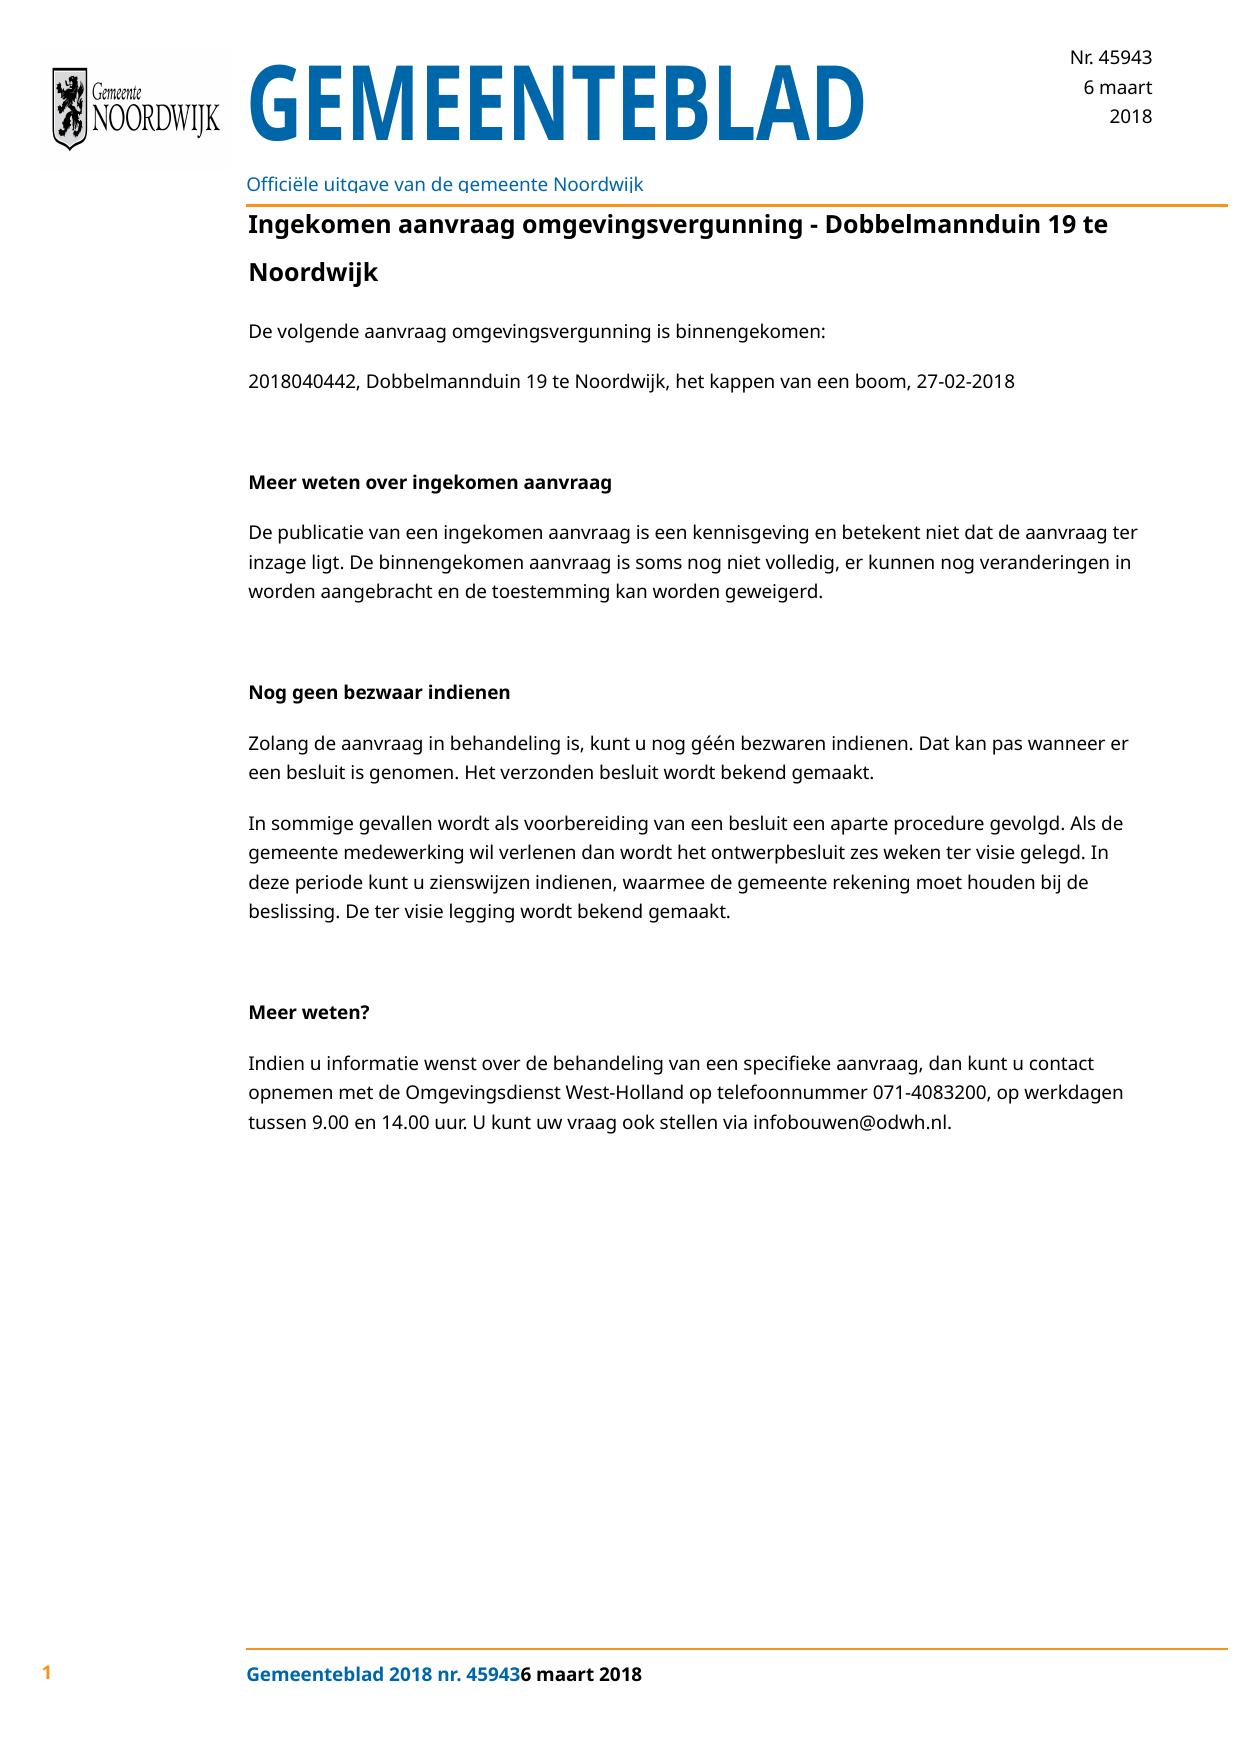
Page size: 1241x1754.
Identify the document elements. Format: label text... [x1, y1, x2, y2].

text Meer weten over ingekomen aanvraag [248, 469, 1152, 495]
text Indien u informatie wenst over de behandeling van een specifieke aanvraag, dan kunt u contact opnemen met de Omgevingsdienst West-Holland op telefoonnummer 071-4083200, op werkdagen tussen 9.00 en 14.00 uur. U kunt uw vraag ook stellen via infobouwen@odwh.nl. [248, 1050, 1152, 1135]
text De publicatie van een ingekomen aanvraag is een kennisgeving en betekent niet dat de aanvraag ter inzage ligt. De binnengekomen aanvraag is soms nog niet volledig, er kunnen nog veranderingen in worden aangebracht en de toestemming kan worden geweigerd. [248, 519, 1152, 604]
text Nog geen bezwaar indienen [248, 679, 1152, 705]
text Zolang de aanvraag in behandeling is, kunt u nog géén bezwaren indienen. Dat kan pas wanneer er een besluit is genomen. Het verzonden besluit wordt bekend gemaakt. [248, 730, 1152, 785]
text De volgende aanvraag omgevingsvergunning is binnengekomen: [248, 318, 1152, 344]
picture [41, 47, 231, 172]
text In sommige gevallen wordt als voorbereiding van een besluit een aparte procedure gevolgd. Als de gemeente medewerking wil verlenen dan wordt het ontwerpbesluit zes weken ter visie gelegd. In deze periode kunt u zienswijzen indienen, waarmee de gemeente rekening moet houden bij de beslissing. De ter visie legging wordt bekend gemaakt. [248, 810, 1152, 924]
text Ingekomen aanvraag omgevingsvergunning - Dobbelmannduin 19 te Noordwijk [248, 207, 1152, 288]
text 2018040442, Dobbelmannduin 19 te Noordwijk, het kappen van een boom, 27-02-2018 [248, 368, 1152, 394]
text Meer weten? [248, 999, 1152, 1025]
